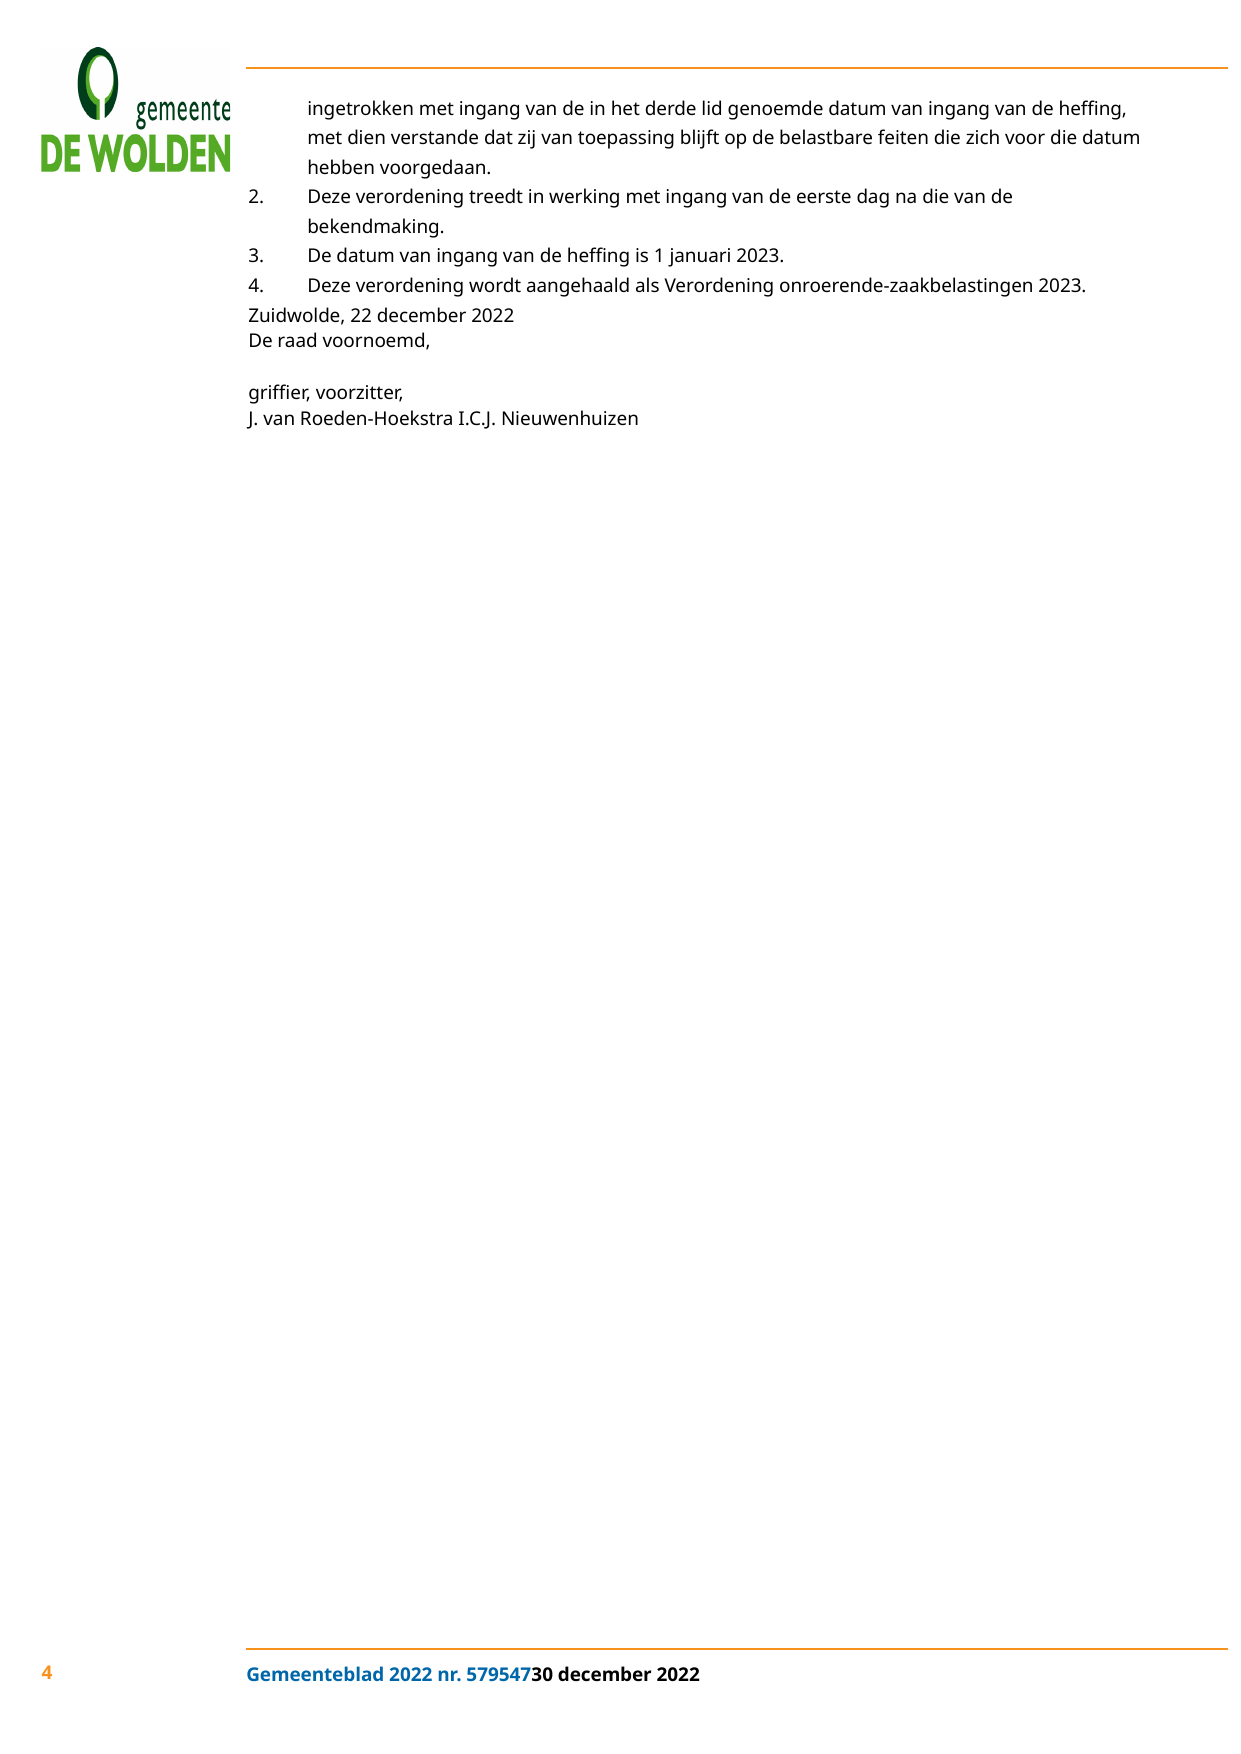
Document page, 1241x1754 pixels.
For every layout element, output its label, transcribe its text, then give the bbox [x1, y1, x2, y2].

picture [41, 47, 231, 172]
text J. van Roeden-Hoekstra I.C.J. Nieuwenhuizen [248, 405, 1152, 431]
text griffier, voorzitter, [248, 379, 1152, 405]
list Deze verordening treedt in werking met ingang van de eerste dag na die van de bekendmaking. [248, 183, 1152, 239]
list De datum van ingang van de heffing is 1 januari 2023. [248, 243, 1152, 268]
list ingetrokken met ingang van de in het derde lid genoemde datum van ingang van de heffing, met dien verstande dat zij van toepassing blijft op de belastbare feiten die zich voor die datum hebben voorgedaan. [248, 95, 1152, 180]
list Deze verordening wordt aangehaald als Verordening onroerende-zaakbelastingen 2023. [248, 272, 1152, 298]
text De raad voornoemd, [248, 328, 1152, 353]
text Zuidwolde, 22 december 2022 [248, 302, 1152, 328]
